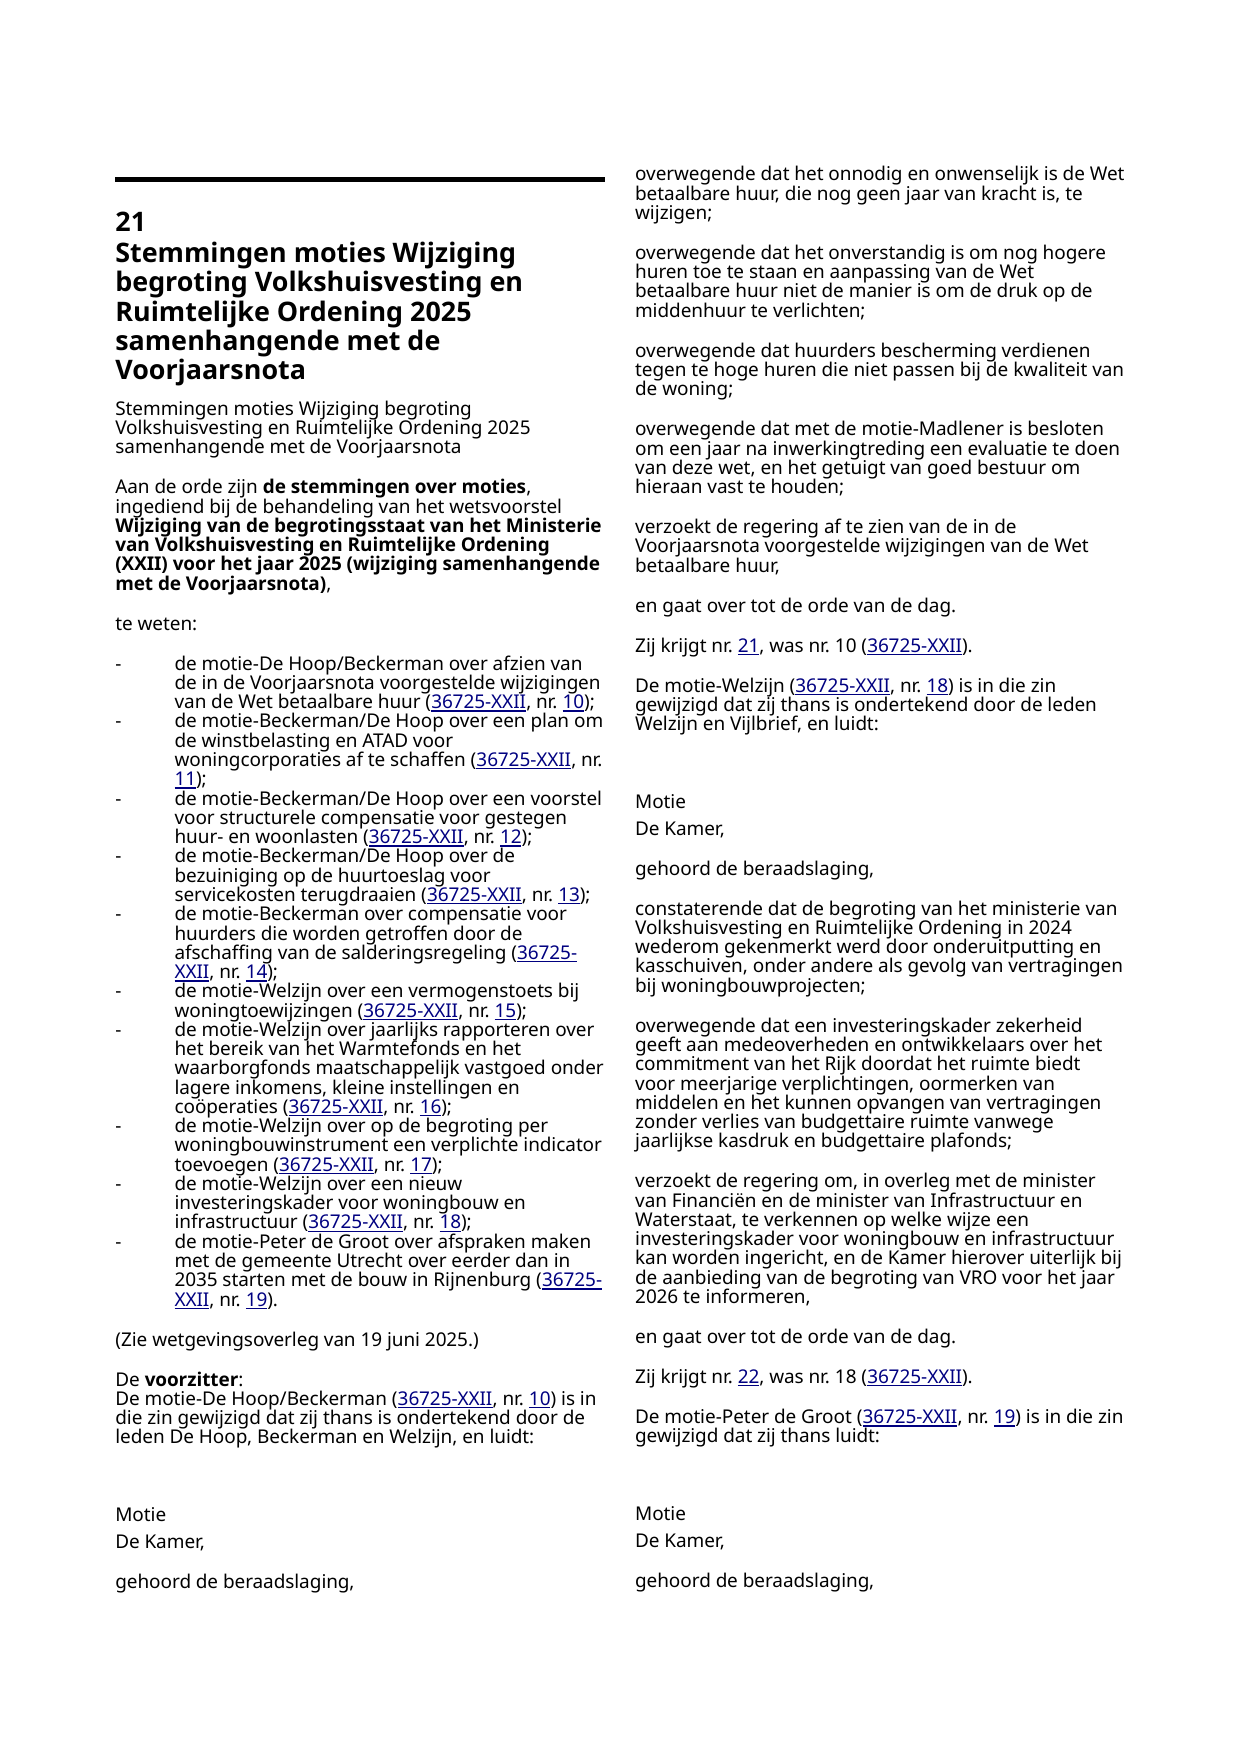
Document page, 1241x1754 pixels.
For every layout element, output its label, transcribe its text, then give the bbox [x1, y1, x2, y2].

text (Zie wetgevingsoverleg van 19 juni 2025.) [115, 1331, 605, 1350]
list de motie-Beckerman/De Hoop over de bezuiniging op de huurtoeslag voor servicekosten terugdraaien (36725-XXII, nr. 13); [115, 847, 605, 905]
text gehoord de beraadslaging, [635, 859, 1125, 879]
text verzoekt de regering af te zien van de in de Voorjaarsnota voorgestelde wijzigingen van de Wet betaalbare huur, [635, 518, 1125, 576]
text gehoord de beraadslaging, [115, 1573, 605, 1592]
text overwegende dat een investeringskader zekerheid geeft aan medeoverheden en ontwikkelaars over het commitment van het Rijk doordat het ruimte biedt voor meerjarige verplichtingen, oormerken van middelen en het kunnen opvangen van vertragingen zonder verlies van budgettaire ruimte vanwege jaarlijkse kasdruk en budgettaire plafonds; [635, 1017, 1125, 1152]
list de motie-Welzijn over een vermogenstoets bij woningtoewijzingen (36725-XXII, nr. 15); [115, 982, 605, 1021]
list de motie-Welzijn over op de begroting per woningbouwinstrument een verplichte indicator toevoegen (36725-XXII, nr. 17); [115, 1117, 605, 1175]
text en gaat over tot de orde van de dag. [635, 1328, 1125, 1347]
text overwegende dat het onnodig en onwenselijk is de Wet betaalbare huur, die nog geen jaar van kracht is, te wijzigen; [635, 165, 1125, 223]
text constaterende dat de begroting van het ministerie van Volkshuisvesting en Ruimtelijke Ordening in 2024 wederom gekenmerkt werd door onderuitputting en kasschuiven, onder andere als gevolg van vertragingen bij woningbouwprojecten; [635, 899, 1125, 996]
text Stemmingen moties Wijziging begroting Volkshuisvesting en Ruimtelijke Ordening 2025 samenhangende met de Voorjaarsnota [115, 239, 605, 400]
text Motie [635, 788, 1125, 814]
text overwegende dat huurders bescherming verdienen tegen te hoge huren die niet passen bij de kwaliteit van de woning; [635, 342, 1125, 399]
text gehoord de beraadslaging, [635, 1572, 1125, 1591]
text 21 [115, 203, 605, 239]
text Stemmingen moties Wijziging begroting Volkshuisvesting en Ruimtelijke Ordening 2025 samenhangende met de Voorjaarsnota [115, 400, 605, 458]
text Zij krijgt nr. 21, was nr. 10 (36725-XXII). [635, 637, 1125, 656]
list de motie-Beckerman/De Hoop over een voorstel voor structurele compensatie voor gestegen huur- en woonlasten (36725-XXII, nr. 12); [115, 789, 605, 847]
list de motie-Beckerman/De Hoop over een plan om de winstbelasting en ATAD voor woningcorporaties af te schaffen (36725-XXII, nr. 11); [115, 712, 605, 789]
text De Kamer, [635, 819, 1125, 839]
text overwegende dat met de motie-Madlener is besloten om een jaar na inwerkingtreding een evaluatie te doen van deze wet, en het getuigt van goed bestuur om hieraan vast te houden; [635, 420, 1125, 497]
list de motie-De Hoop/Beckerman over afzien van de in de Voorjaarsnota voorgestelde wijzigingen van de Wet betaalbare huur (36725-XXII, nr. 10); [115, 655, 605, 712]
text De motie-De Hoop/Beckerman (36725-XXII, nr. 10) is in die zin gewijzigd dat zij thans is ondertekend door de leden De Hoop, Beckerman en Welzijn, en luidt: [115, 1390, 605, 1448]
text te weten: [115, 615, 605, 634]
text De Kamer, [115, 1533, 605, 1552]
list de motie-Peter de Groot over afspraken maken met de gemeente Utrecht over eerder dan in 2035 starten met de bouw in Rijnenburg (36725-XXII, nr. 19). [115, 1233, 605, 1310]
text Zij krijgt nr. 22, was nr. 18 (36725-XXII). [635, 1368, 1125, 1387]
text verzoekt de regering om, in overleg met de minister van Financiën en de minister van Infrastructuur en Waterstaat, te verkennen op welke wijze een investeringskader voor woningbouw en infrastructuur kan worden ingericht, en de Kamer hierover uiterlijk bij de aanbieding van de begroting van VRO voor het jaar 2026 te informeren, [635, 1172, 1125, 1307]
list de motie-Welzijn over een nieuw investeringskader voor woningbouw en infrastructuur (36725-XXII, nr. 18); [115, 1175, 605, 1233]
text en gaat over tot de orde van de dag. [635, 597, 1125, 616]
text De voorzitter: [115, 1371, 605, 1390]
text Motie [635, 1500, 1125, 1526]
text Motie [115, 1501, 605, 1527]
list de motie-Beckerman over compensatie voor huurders die worden getroffen door de afschaffing van de salderingsregeling (36725-XXII, nr. 14); [115, 905, 605, 982]
text De motie-Peter de Groot (36725-XXII, nr. 19) is in die zin gewijzigd dat zij thans luidt: [635, 1408, 1125, 1447]
text De Kamer, [635, 1532, 1125, 1551]
text De motie-Welzijn (36725-XXII, nr. 18) is in die zin gewijzigd dat zij thans is ondertekend door de leden Welzijn en Vijlbrief, en luidt: [635, 677, 1125, 734]
text Aan de orde zijn de stemmingen over moties, ingediend bij de behandeling van het wetsvoorstel Wijziging van de begrotingsstaat van het Ministerie van Volkshuisvesting en Ruimtelijke Ordening (XXII) voor het jaar 2025 (wijziging samenhangende met de Voorjaarsnota), [115, 478, 605, 594]
list de motie-Welzijn over jaarlijks rapporteren over het bereik van het Warmtefonds en het waarborgfonds maatschappelijk vastgoed onder lagere inkomens, kleine instellingen en coöperaties (36725-XXII, nr. 16); [115, 1021, 605, 1117]
text overwegende dat het onverstandig is om nog hogere huren toe te staan en aanpassing van de Wet betaalbare huur niet de manier is om de druk op de middenhuur te verlichten; [635, 244, 1125, 321]
